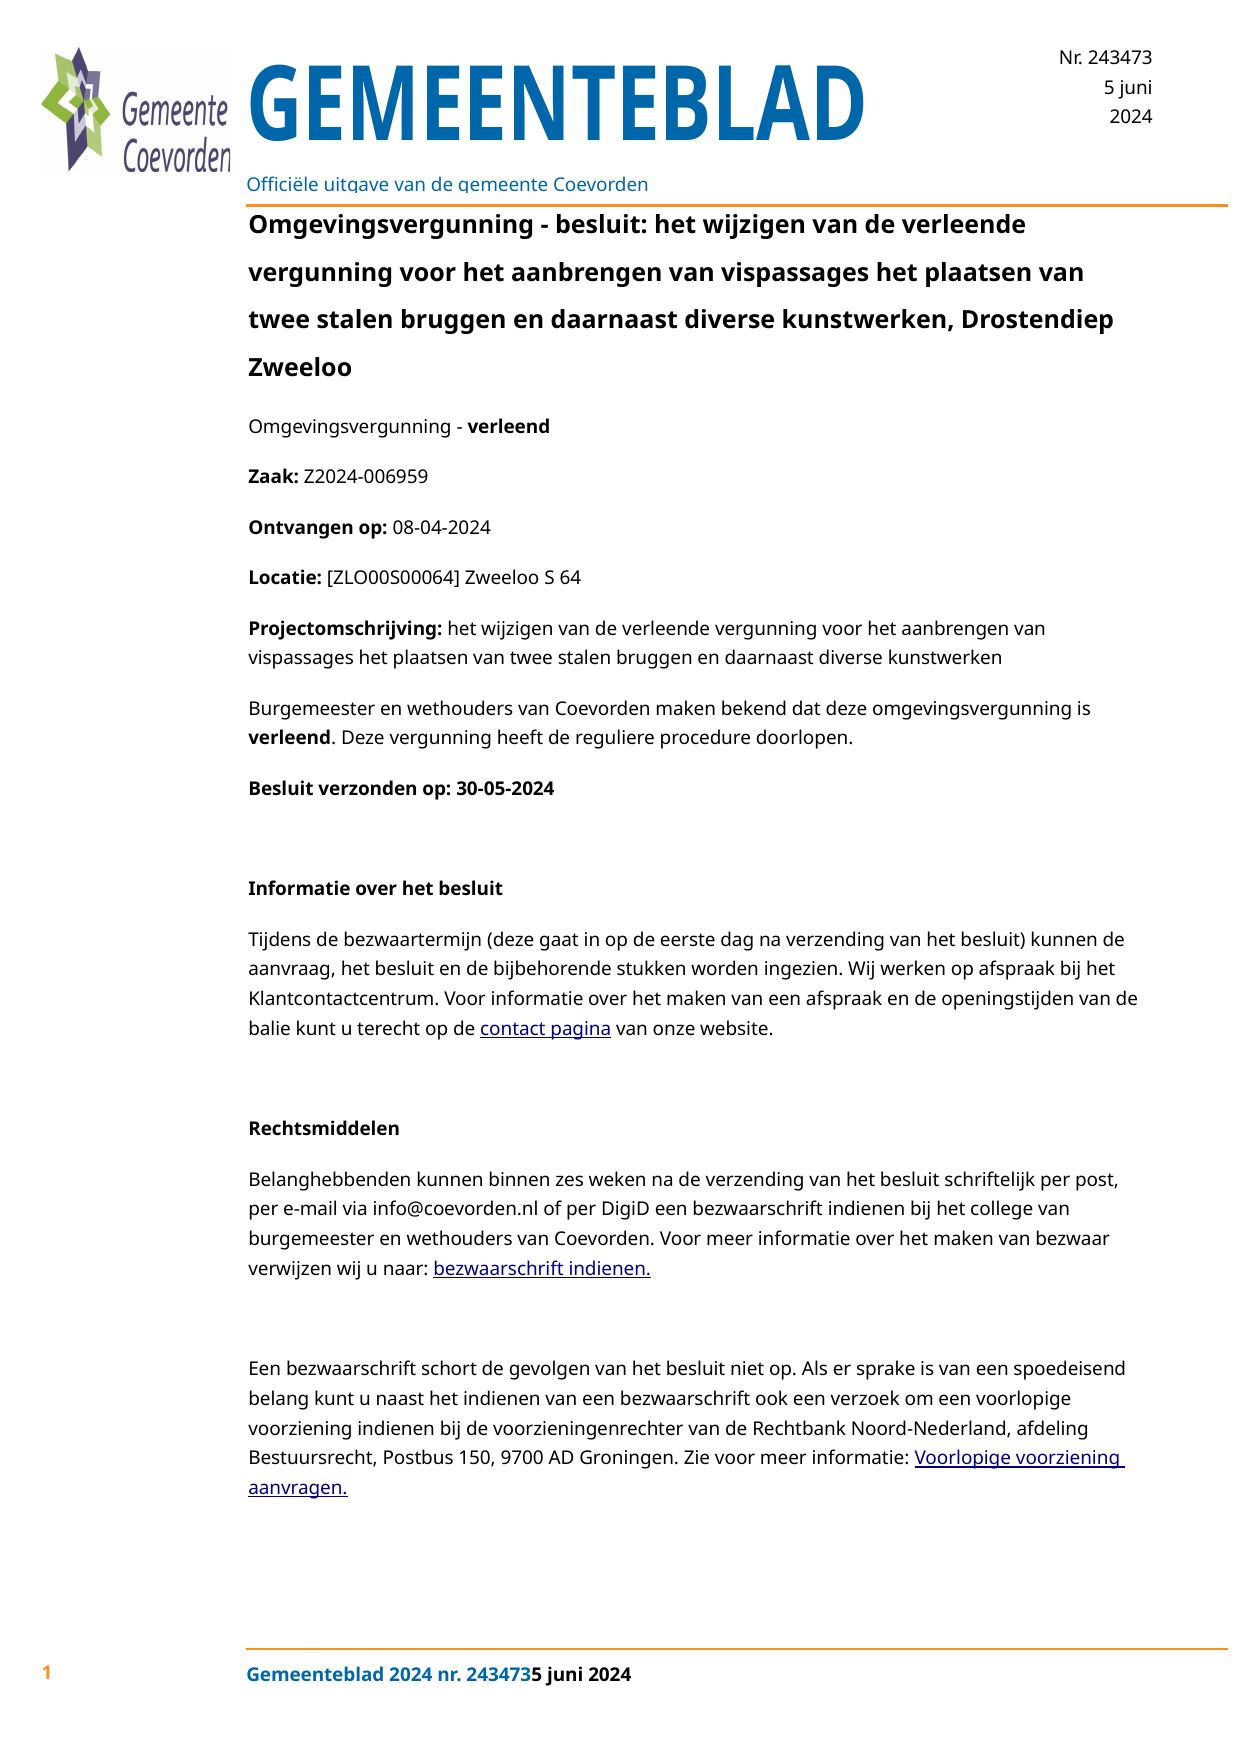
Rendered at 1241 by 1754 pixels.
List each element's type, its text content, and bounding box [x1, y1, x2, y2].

picture [41, 47, 231, 172]
text Locatie: [ZLO00S00064] Zweeloo S 64 [248, 564, 1152, 590]
text Belanghebbenden kunnen binnen zes weken na de verzending van het besluit schriftelijk per post, per e-mail via info@coevorden.nl of per DigiD een bezwaarschrift indienen bij het college van burgemeester en wethouders van Coevorden. Voor meer informatie over het maken van bezwaar verwijzen wij u naar: bezwaarschrift indienen. [248, 1166, 1152, 1281]
text Besluit verzonden op: 30-05-2024 [248, 775, 1152, 801]
text Zaak: Z2024-006959 [248, 463, 1152, 489]
text Een bezwaarschrift schort de gevolgen van het besluit niet op. Als er sprake is van een spoedeisend belang kunt u naast het indienen van een bezwaarschrift ook een verzoek om een voorlopige voorziening indienen bij de voorzieningenrechter van de Rechtbank Noord-Nederland, afdeling Bestuursrecht, Postbus 150, 9700 AD Groningen. Zie voor meer informatie: Voorlopige voorziening aanvragen. [248, 1356, 1152, 1500]
text Projectomschrijving: het wijzigen van de verleende vergunning voor het aanbrengen van vispassages het plaatsen van twee stalen bruggen en daarnaast diverse kunstwerken [248, 615, 1152, 670]
text Omgevingsvergunning - verleend [248, 413, 1152, 439]
text Burgemeester en wethouders van Coevorden maken bekend dat deze omgevingsvergunning is verleend. Deze vergunning heeft de reguliere procedure doorlopen. [248, 695, 1152, 750]
text Omgevingsvergunning - besluit: het wijzigen van de verleende vergunning voor het aanbrengen van vispassages het plaatsen van twee stalen bruggen en daarnaast diverse kunstwerken, Drostendiep Zweeloo [248, 207, 1152, 384]
text Rechtsmiddelen [248, 1116, 1152, 1141]
text Tijdens de bezwaartermijn (deze gaat in op de eerste dag na verzending van het besluit) kunnen de aanvraag, het besluit en de bijbehorende stukken worden ingezien. Wij werken op afspraak bij het Klantcontactcentrum. Voor informatie over het maken van een afspraak en de openingstijden van de balie kunt u terecht op de contact pagina van onze website. [248, 926, 1152, 1041]
text Informatie over het besluit [248, 876, 1152, 901]
text Ontvangen op: 08-04-2024 [248, 514, 1152, 540]
